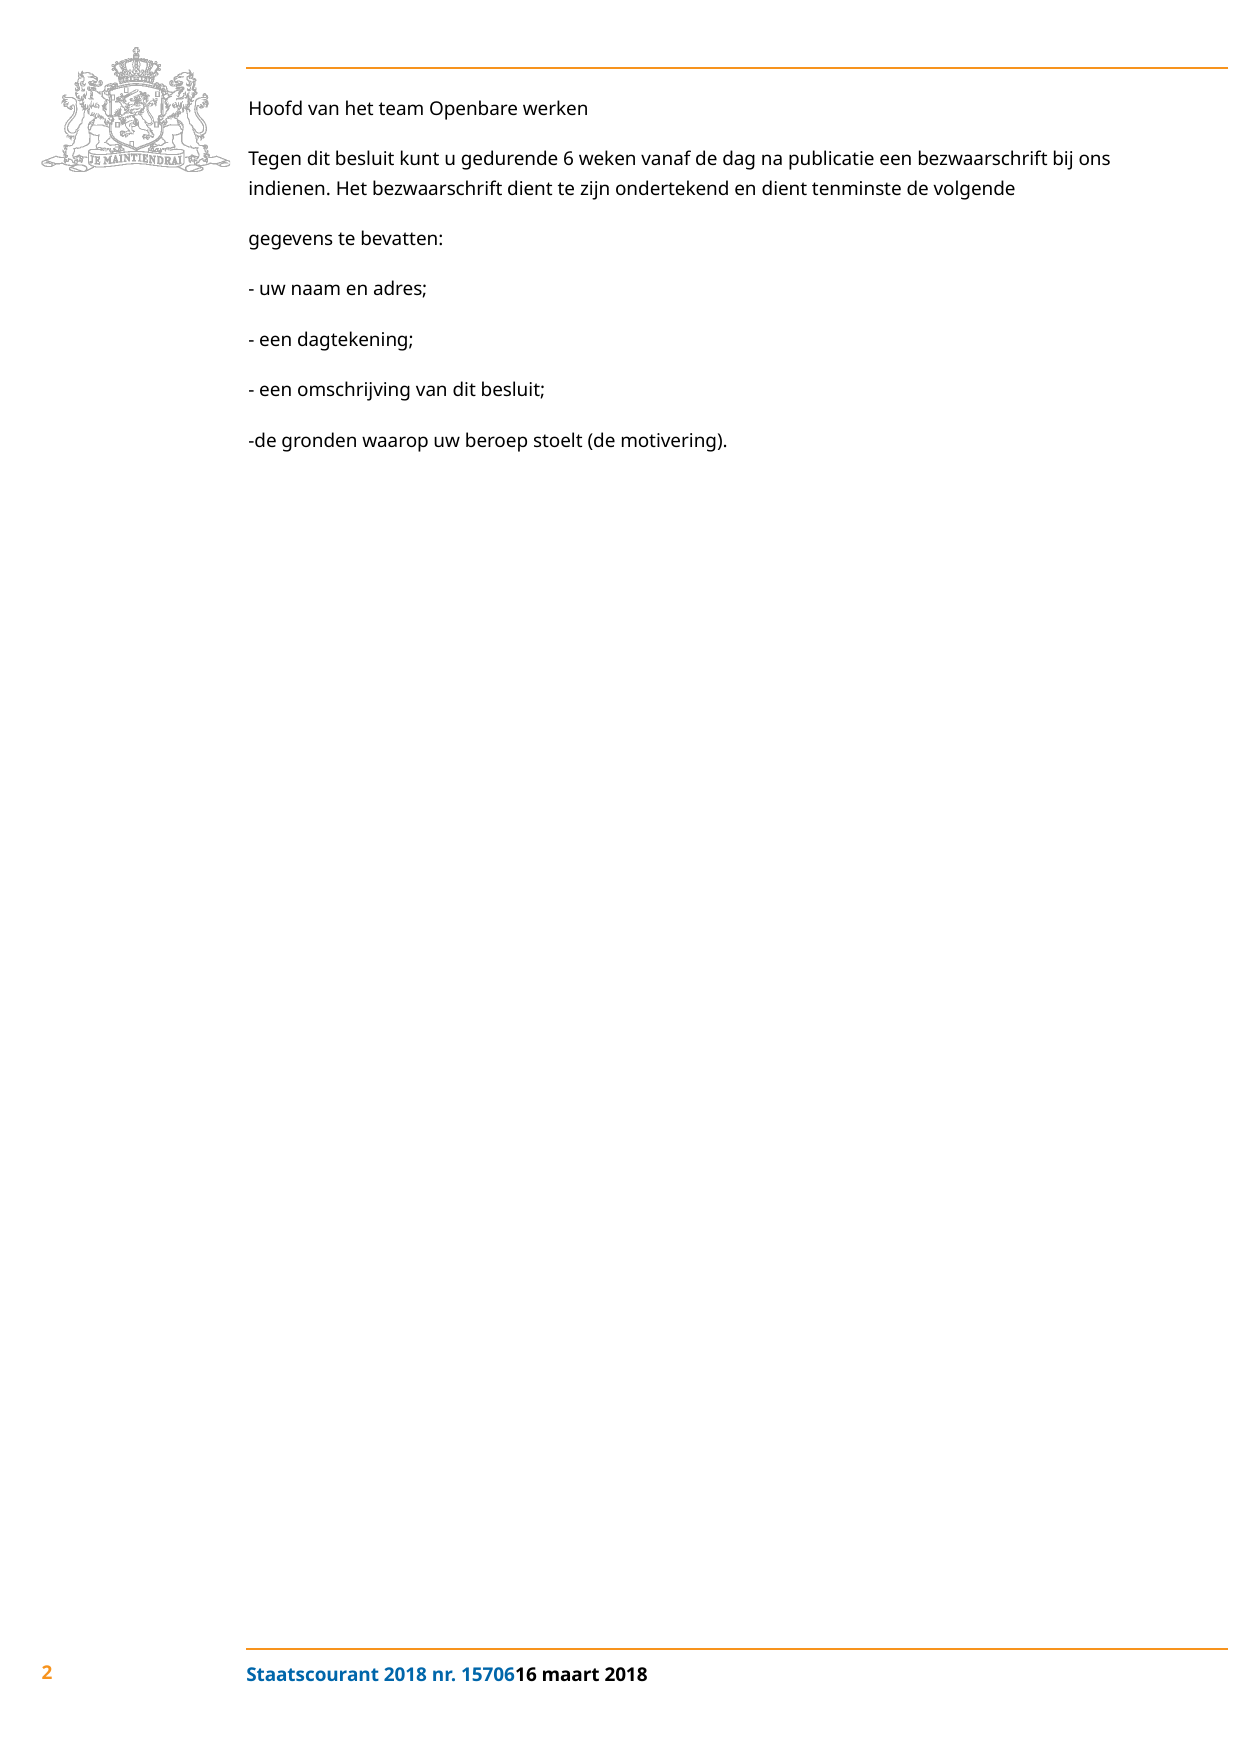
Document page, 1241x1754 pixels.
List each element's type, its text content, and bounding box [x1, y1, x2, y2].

text -de gronden waarop uw beroep stoelt (de motivering). [248, 427, 1152, 453]
picture [41, 47, 231, 172]
text - een dagtekening; [248, 326, 1152, 352]
text Hoofd van het team Openbare werken [248, 95, 1152, 121]
text gegevens te bevatten: [248, 225, 1152, 251]
text - een omschrijving van dit besluit; [248, 376, 1152, 402]
text - uw naam en adres; [248, 276, 1152, 301]
text Tegen dit besluit kunt u gedurende 6 weken vanaf de dag na publicatie een bezwaarschrift bij ons indienen. Het bezwaarschrift dient te zijn ondertekend en dient tenminste de volgende [248, 145, 1152, 201]
